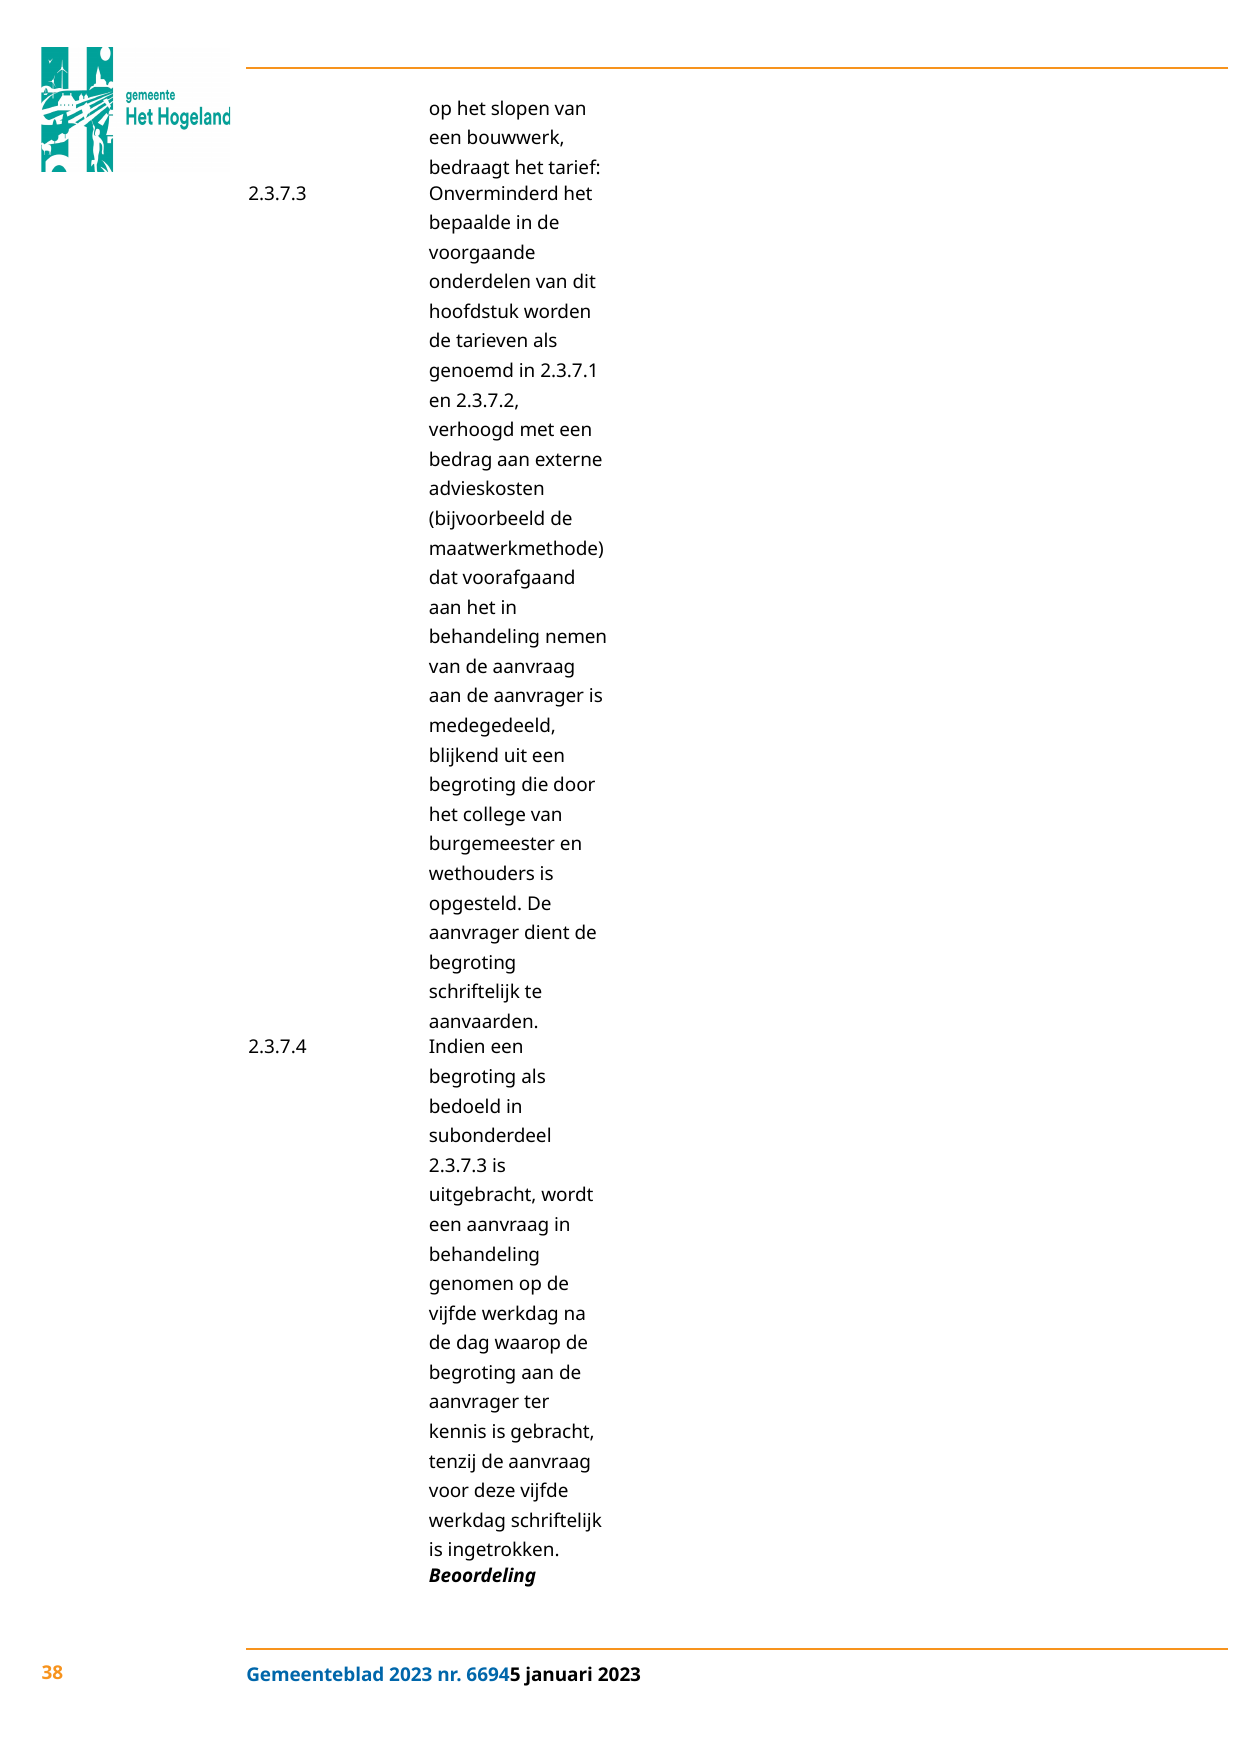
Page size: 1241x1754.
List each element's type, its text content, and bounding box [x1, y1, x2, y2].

table_cell [971, 180, 1152, 1034]
table_cell 2.3.7.3 [248, 180, 429, 1034]
table_cell 2.3.7.4 [248, 1034, 429, 1562]
table_cell [609, 95, 790, 180]
table_cell [790, 1034, 971, 1562]
table_cell [609, 180, 790, 1034]
table_cell op het slopen van een bouwwerk, bedraagt het tarief: [429, 95, 609, 180]
table_cell [609, 1563, 790, 1588]
table_cell Beoordeling [429, 1563, 609, 1588]
picture [41, 47, 231, 172]
table_cell [609, 1034, 790, 1562]
table_cell [971, 1563, 1152, 1588]
table_cell Indien een begroting als bedoeld in subonderdeel 2.3.7.3 is uitgebracht, wordt een aanvraag in behandeling genomen op de vijfde werkdag na de dag waarop de begroting aan de aanvrager ter kennis is gebracht, tenzij de aanvraag voor deze vijfde werkdag schriftelijk is ingetrokken. [429, 1034, 609, 1562]
table_cell [790, 95, 971, 180]
table_cell [790, 180, 971, 1034]
table_cell [971, 1034, 1152, 1562]
table_cell [971, 95, 1152, 180]
table_cell [248, 1563, 429, 1588]
table_cell Onverminderd het bepaalde in de voorgaande onderdelen van dit hoofdstuk worden de tarieven als genoemd in 2.3.7.1 en 2.3.7.2, verhoogd met een bedrag aan externe advieskosten (bijvoorbeeld de maatwerkmethode) dat voorafgaand aan het in behandeling nemen van de aanvraag aan de aanvrager is medegedeeld, blijkend uit een begroting die door het college van burgemeester en wethouders is opgesteld. De aanvrager dient de begroting schriftelijk te aanvaarden. [429, 180, 609, 1034]
table_cell [248, 95, 429, 180]
table_cell [790, 1563, 971, 1588]
